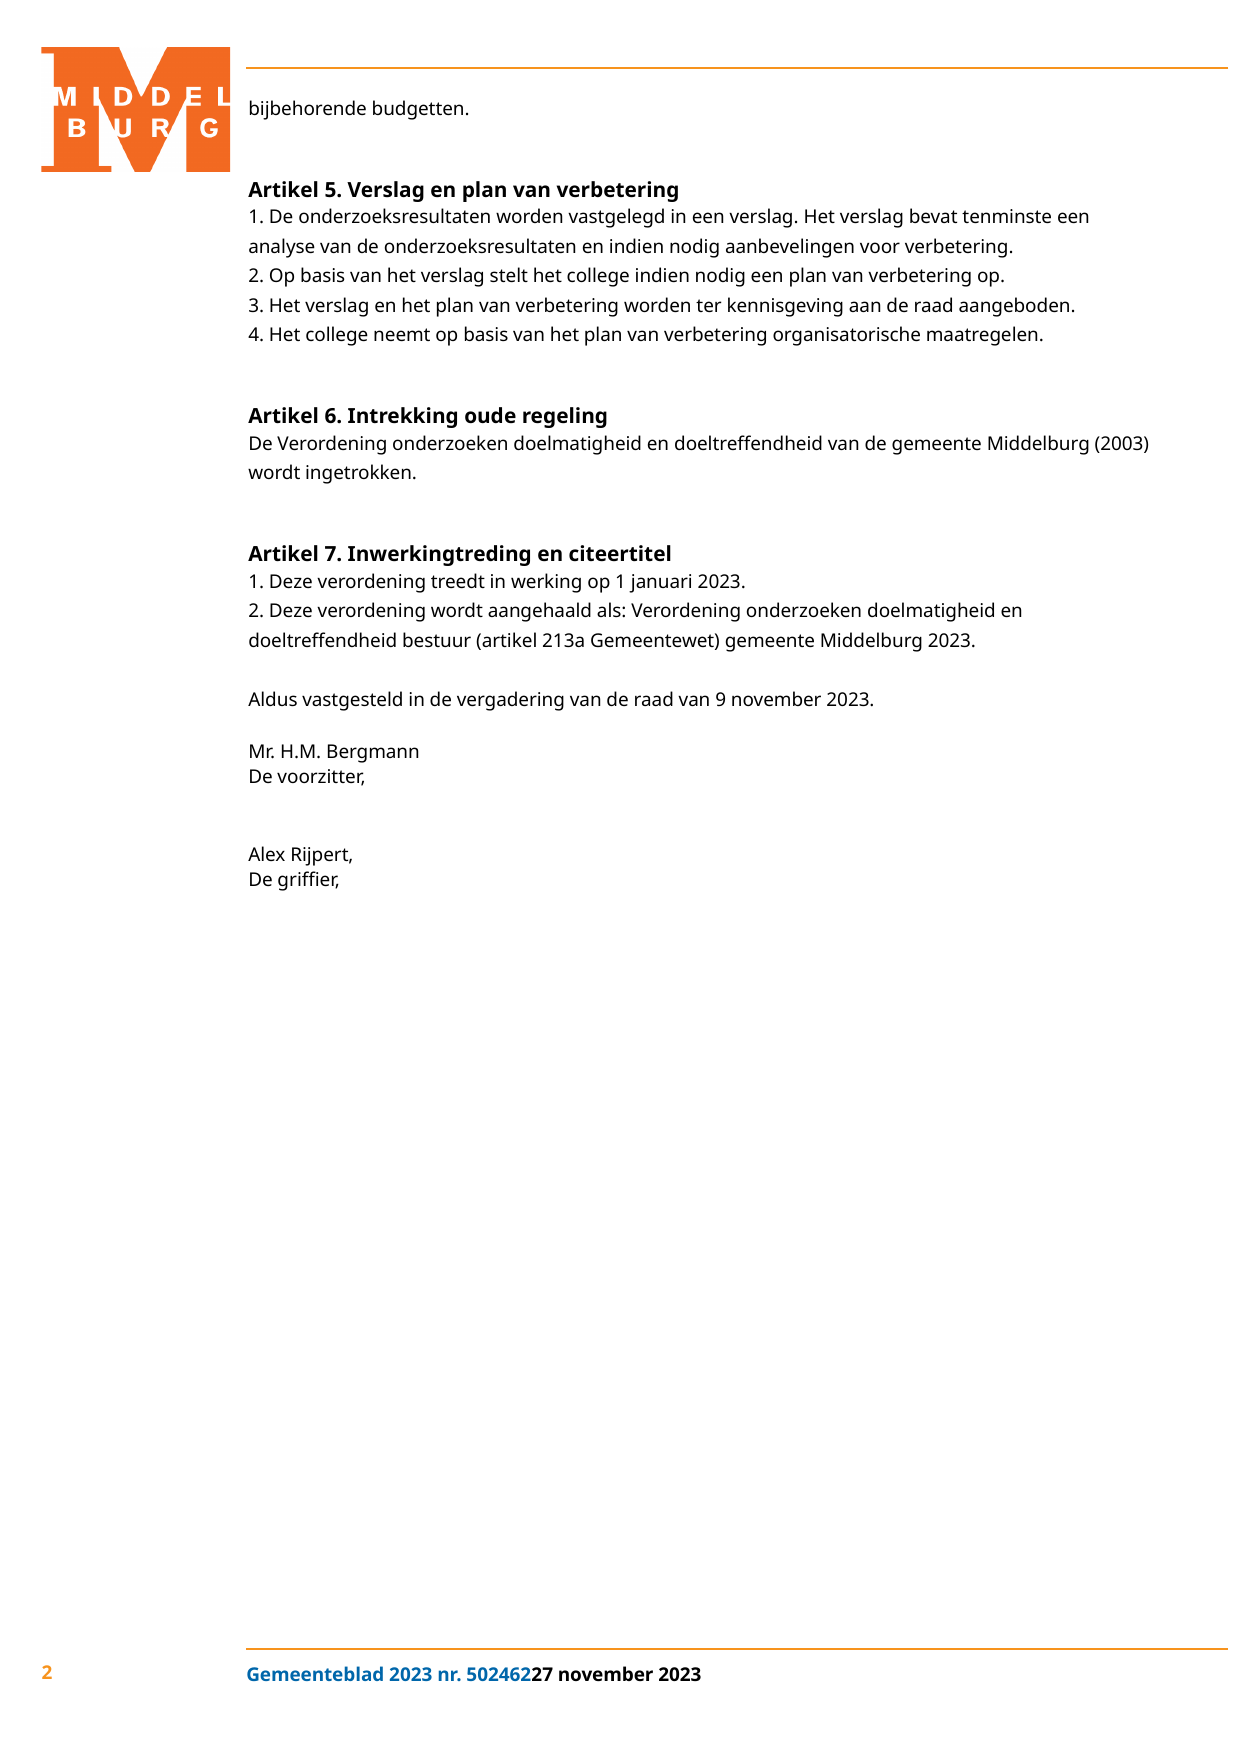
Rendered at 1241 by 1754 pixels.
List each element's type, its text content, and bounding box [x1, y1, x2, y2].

text De voorzitter, [248, 763, 1152, 789]
text 2. Op basis van het verslag stelt het college indien nodig een plan van verbetering op. [248, 262, 1152, 288]
text De Verordening onderzoeken doelmatigheid en doeltreffendheid van de gemeente Middelburg (2003) wordt ingetrokken. [248, 430, 1152, 485]
text 2. Deze verordening wordt aangehaald als: Verordening onderzoeken doelmatigheid en doeltreffendheid bestuur (artikel 213a Gemeentewet) gemeente Middelburg 2023. [248, 598, 1152, 653]
text 4. Het college neemt op basis van het plan van verbetering organisatorische maatregelen. [248, 322, 1152, 347]
text Artikel 6. Intrekking oude regeling [248, 402, 1152, 430]
text Aldus vastgesteld in de vergadering van de raad van 9 november 2023. [248, 686, 1152, 712]
text 1. De onderzoeksresultaten worden vastgelegd in een verslag. Het verslag bevat tenminste een analyse van de onderzoeksresultaten en indien nodig aanbevelingen voor verbetering. [248, 203, 1152, 258]
text 1. Deze verordening treedt in werking op 1 januari 2023. [248, 568, 1152, 594]
text De griffier, [248, 866, 1152, 892]
text Artikel 7. Inwerkingtreding en citeertitel [248, 539, 1152, 568]
text Alex Rijpert, [248, 841, 1152, 866]
text 3. Het verslag en het plan van verbetering worden ter kennisgeving aan de raad aangeboden. [248, 292, 1152, 318]
picture [41, 47, 231, 172]
text Artikel 5. Verslag en plan van verbetering [248, 175, 1152, 203]
text bijbehorende budgetten. [248, 95, 1152, 121]
text Mr. H.M. Bergmann [248, 738, 1152, 763]
